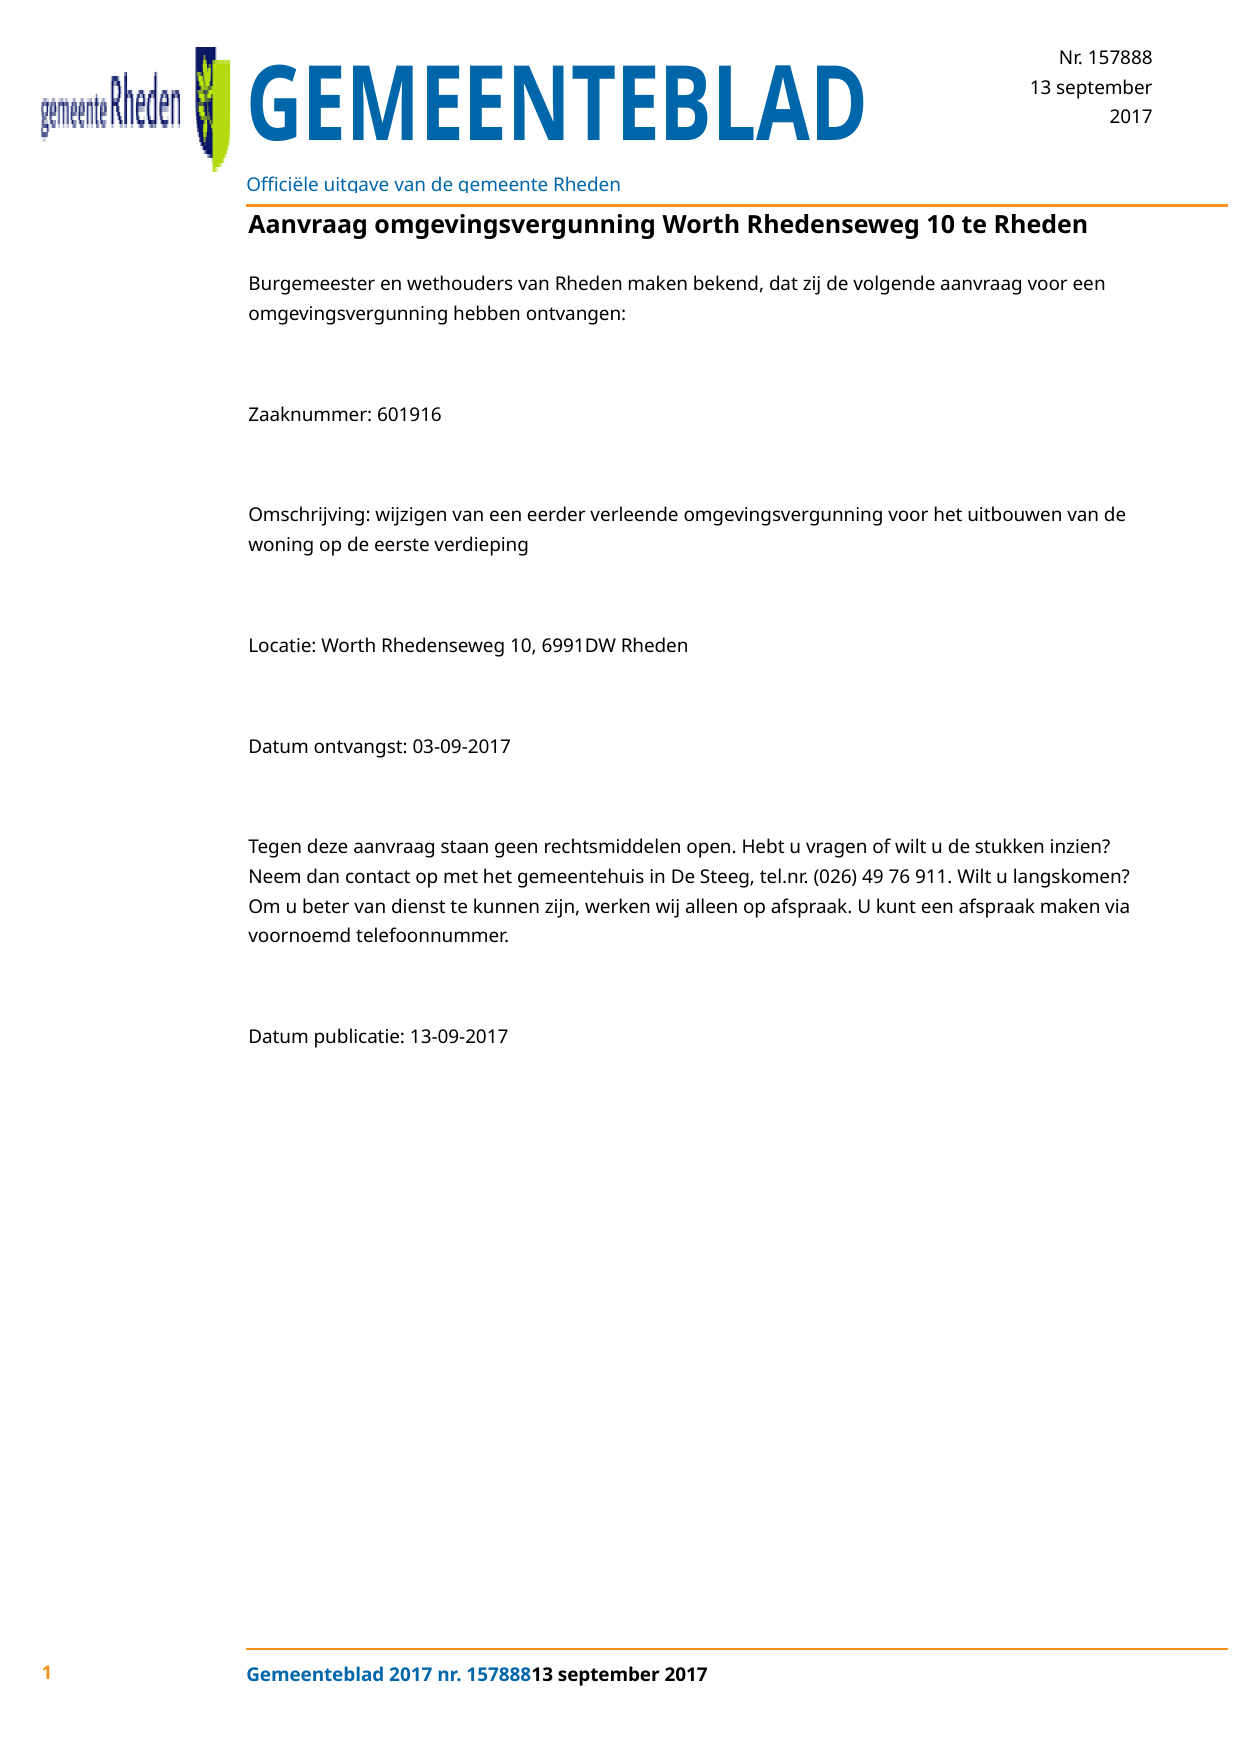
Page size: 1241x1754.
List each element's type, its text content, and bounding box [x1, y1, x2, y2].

text Datum publicatie: 13-09-2017 [248, 1023, 1152, 1049]
text Aanvraag omgevingsvergunning Worth Rhedenseweg 10 te Rheden [248, 207, 1152, 241]
text Datum ontvangst: 03-09-2017 [248, 733, 1152, 758]
text Omschrijving: wijzigen van een eerder verleende omgevingsvergunning voor het uitbouwen van de woning op de eerste verdieping [248, 502, 1152, 557]
text Locatie: Worth Rhedenseweg 10, 6991DW Rheden [248, 632, 1152, 658]
picture [41, 47, 231, 172]
text Zaaknummer: 601916 [248, 401, 1152, 426]
text Tegen deze aanvraag staan geen rechtsmiddelen open. Hebt u vragen of wilt u de stukken inzien? Neem dan contact op met het gemeentehuis in De Steeg, tel.nr. (026) 49 76 911. Wilt u langskomen? Om u beter van dienst te kunnen zijn, werken wij alleen op afspraak. U kunt een afspraak maken via voornoemd telefoonnummer. [248, 834, 1152, 948]
text Burgemeester en wethouders van Rheden maken bekend, dat zij de volgende aanvraag voor een omgevingsvergunning hebben ontvangen: [248, 270, 1152, 326]
